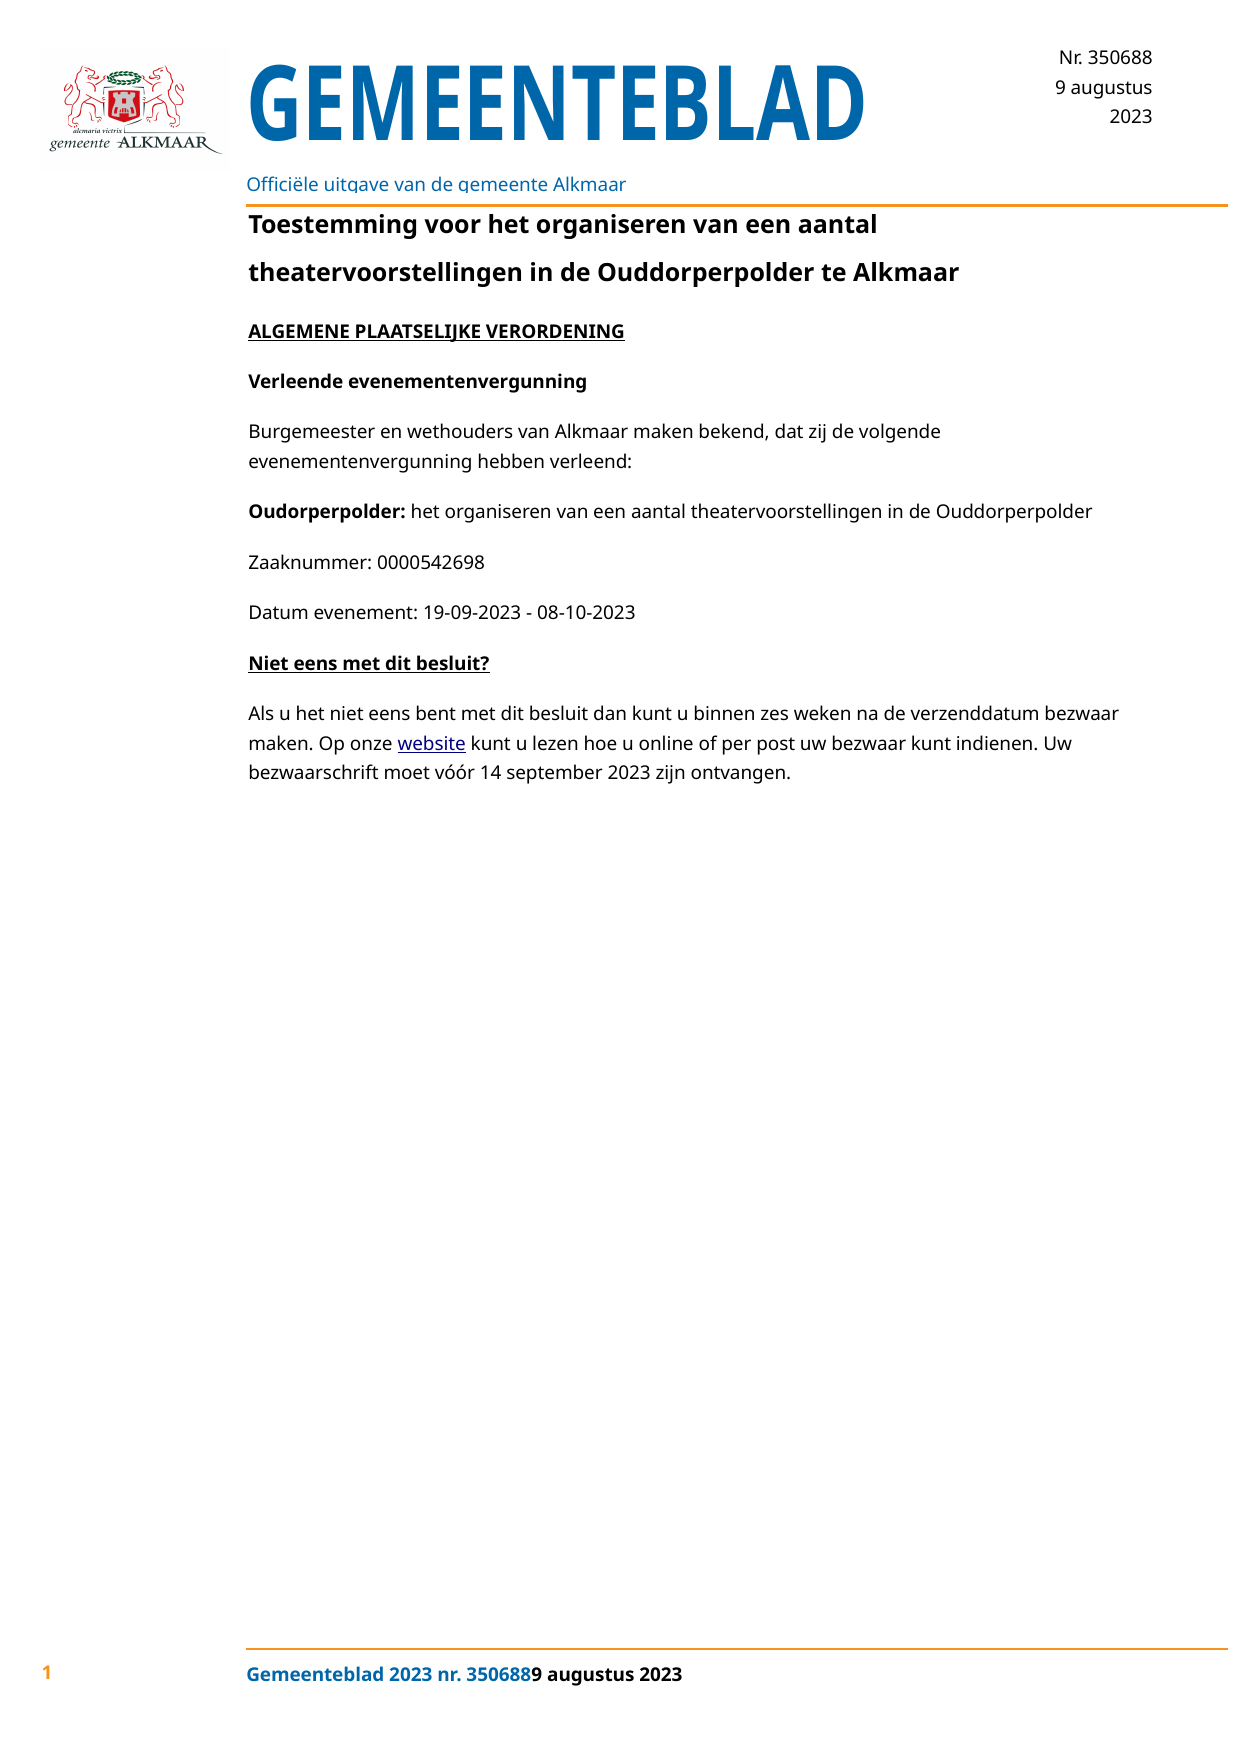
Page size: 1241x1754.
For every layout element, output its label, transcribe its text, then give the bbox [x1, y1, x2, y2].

text Toestemming voor het organiseren van een aantal theatervoorstellingen in de Ouddorperpolder te Alkmaar [248, 207, 1152, 288]
text Als u het niet eens bent met dit besluit dan kunt u binnen zes weken na de verzenddatum bezwaar maken. Op onze website kunt u lezen hoe u online of per post uw bezwaar kunt indienen. Uw bezwaarschrift moet vóór 14 september 2023 zijn ontvangen. [248, 700, 1152, 785]
text Burgemeester en wethouders van Alkmaar maken bekend, dat zij de volgende evenementenvergunning hebben verleend: [248, 419, 1152, 474]
text Datum evenement: 19-09-2023 - 08-10-2023 [248, 599, 1152, 625]
text Oudorperpolder: het organiseren van een aantal theatervoorstellingen in de Ouddorperpolder [248, 499, 1152, 524]
picture [41, 47, 231, 172]
text Verleende evenementenvergunning [248, 368, 1152, 394]
text ALGEMENE PLAATSELIJKE VERORDENING [248, 318, 1152, 344]
text Niet eens met dit besluit? [248, 650, 1152, 676]
text Zaaknummer: 0000542698 [248, 549, 1152, 575]
